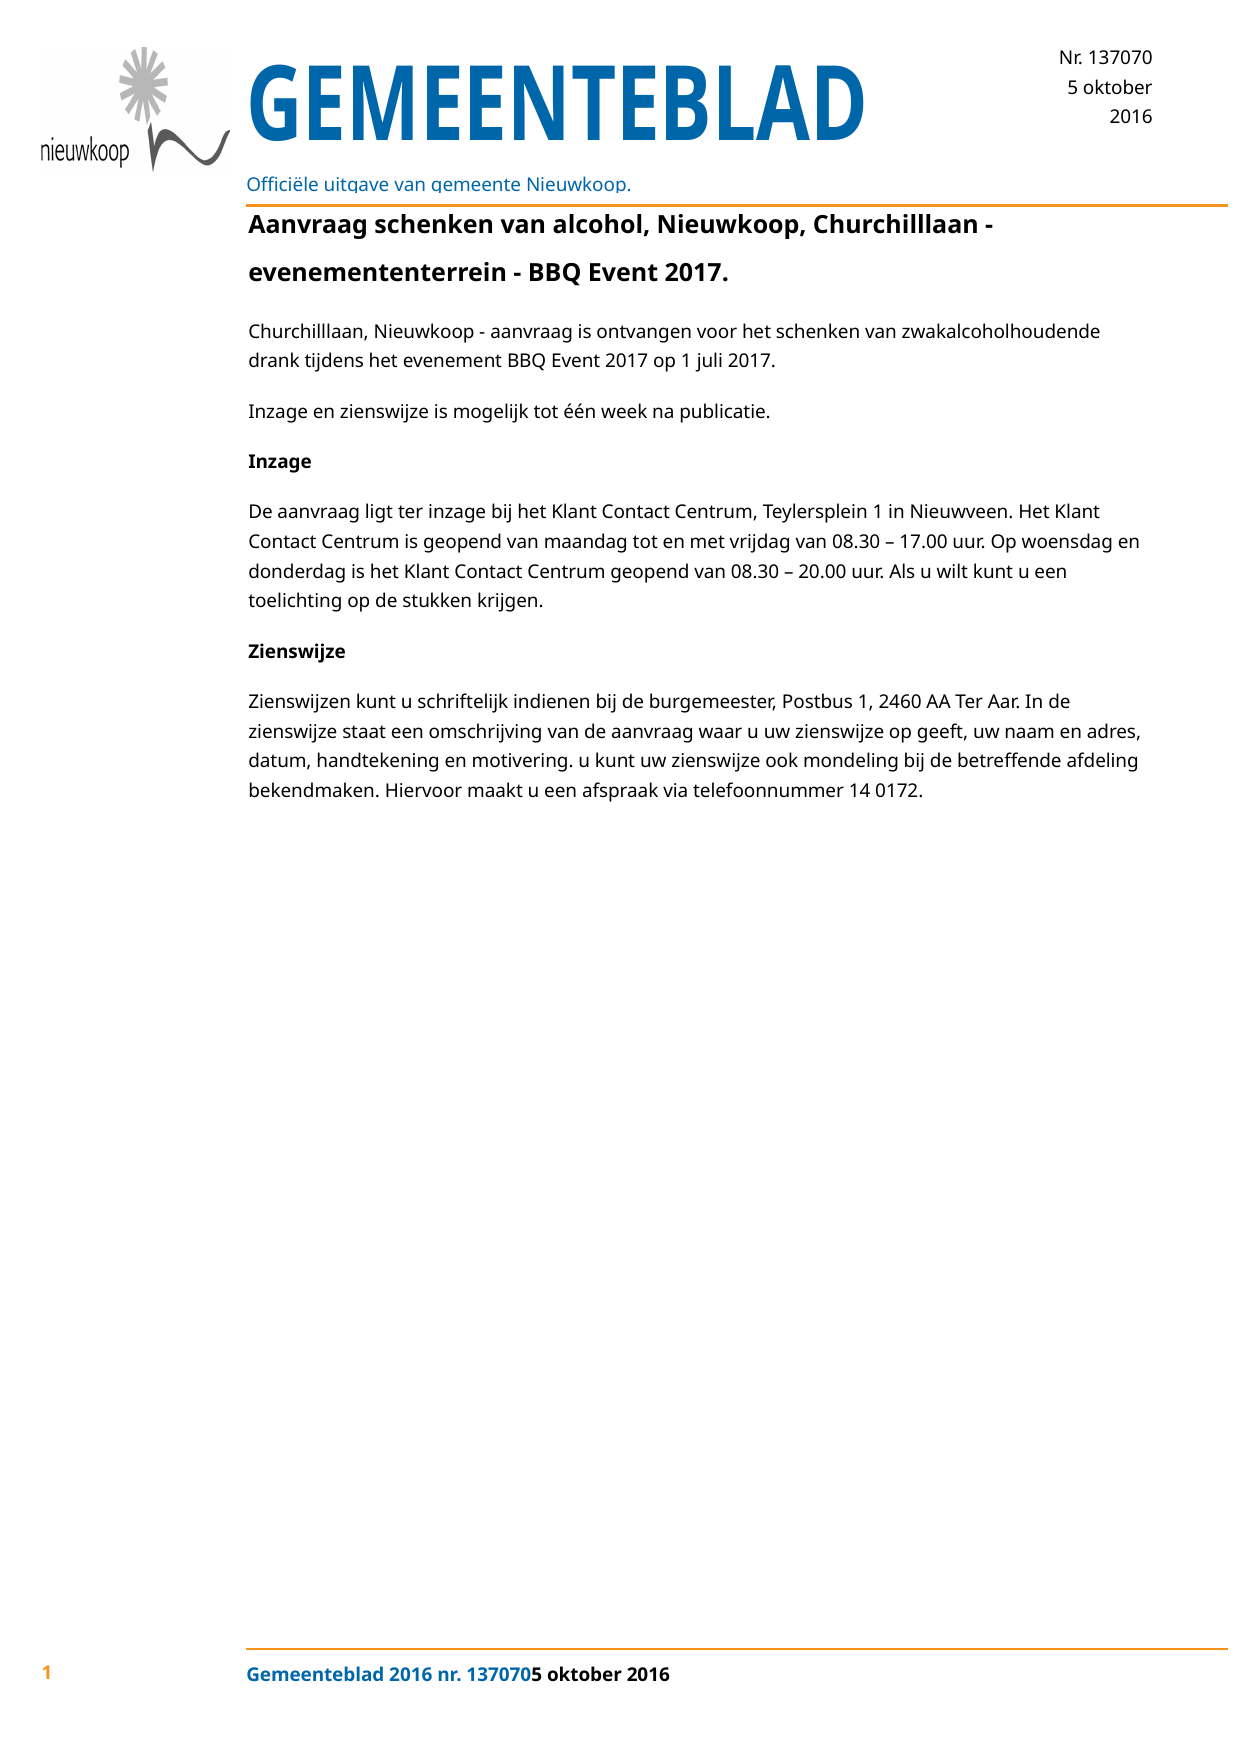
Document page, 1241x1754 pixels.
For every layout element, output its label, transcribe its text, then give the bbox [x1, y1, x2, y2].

text Aanvraag schenken van alcohol, Nieuwkoop, Churchilllaan - evenemententerrein - BBQ Event 2017. [248, 207, 1152, 288]
text Inzage en zienswijze is mogelijk tot één week na publicatie. [248, 398, 1152, 424]
text Churchilllaan, Nieuwkoop - aanvraag is ontvangen voor het schenken van zwakalcoholhoudende drank tijdens het evenement BBQ Event 2017 op 1 juli 2017. [248, 318, 1152, 373]
text Zienswijzen kunt u schriftelijk indienen bij de burgemeester, Postbus 1, 2460 AA Ter Aar. In de zienswijze staat een omschrijving van de aanvraag waar u uw zienswijze op geeft, uw naam en adres, datum, handtekening en motivering. u kunt uw zienswijze ook mondeling bij de betreffende afdeling bekendmaken. Hiervoor maakt u een afspraak via telefoonnummer 14 0172. [248, 688, 1152, 803]
text Inzage [248, 448, 1152, 474]
text De aanvraag ligt ter inzage bij het Klant Contact Centrum, Teylersplein 1 in Nieuwveen. Het Klant Contact Centrum is geopend van maandag tot en met vrijdag van 08.30 – 17.00 uur. Op woensdag en donderdag is het Klant Contact Centrum geopend van 08.30 – 20.00 uur. Als u wilt kunt u een toelichting op de stukken krijgen. [248, 499, 1152, 613]
picture [41, 47, 231, 172]
text Zienswijze [248, 638, 1152, 664]
